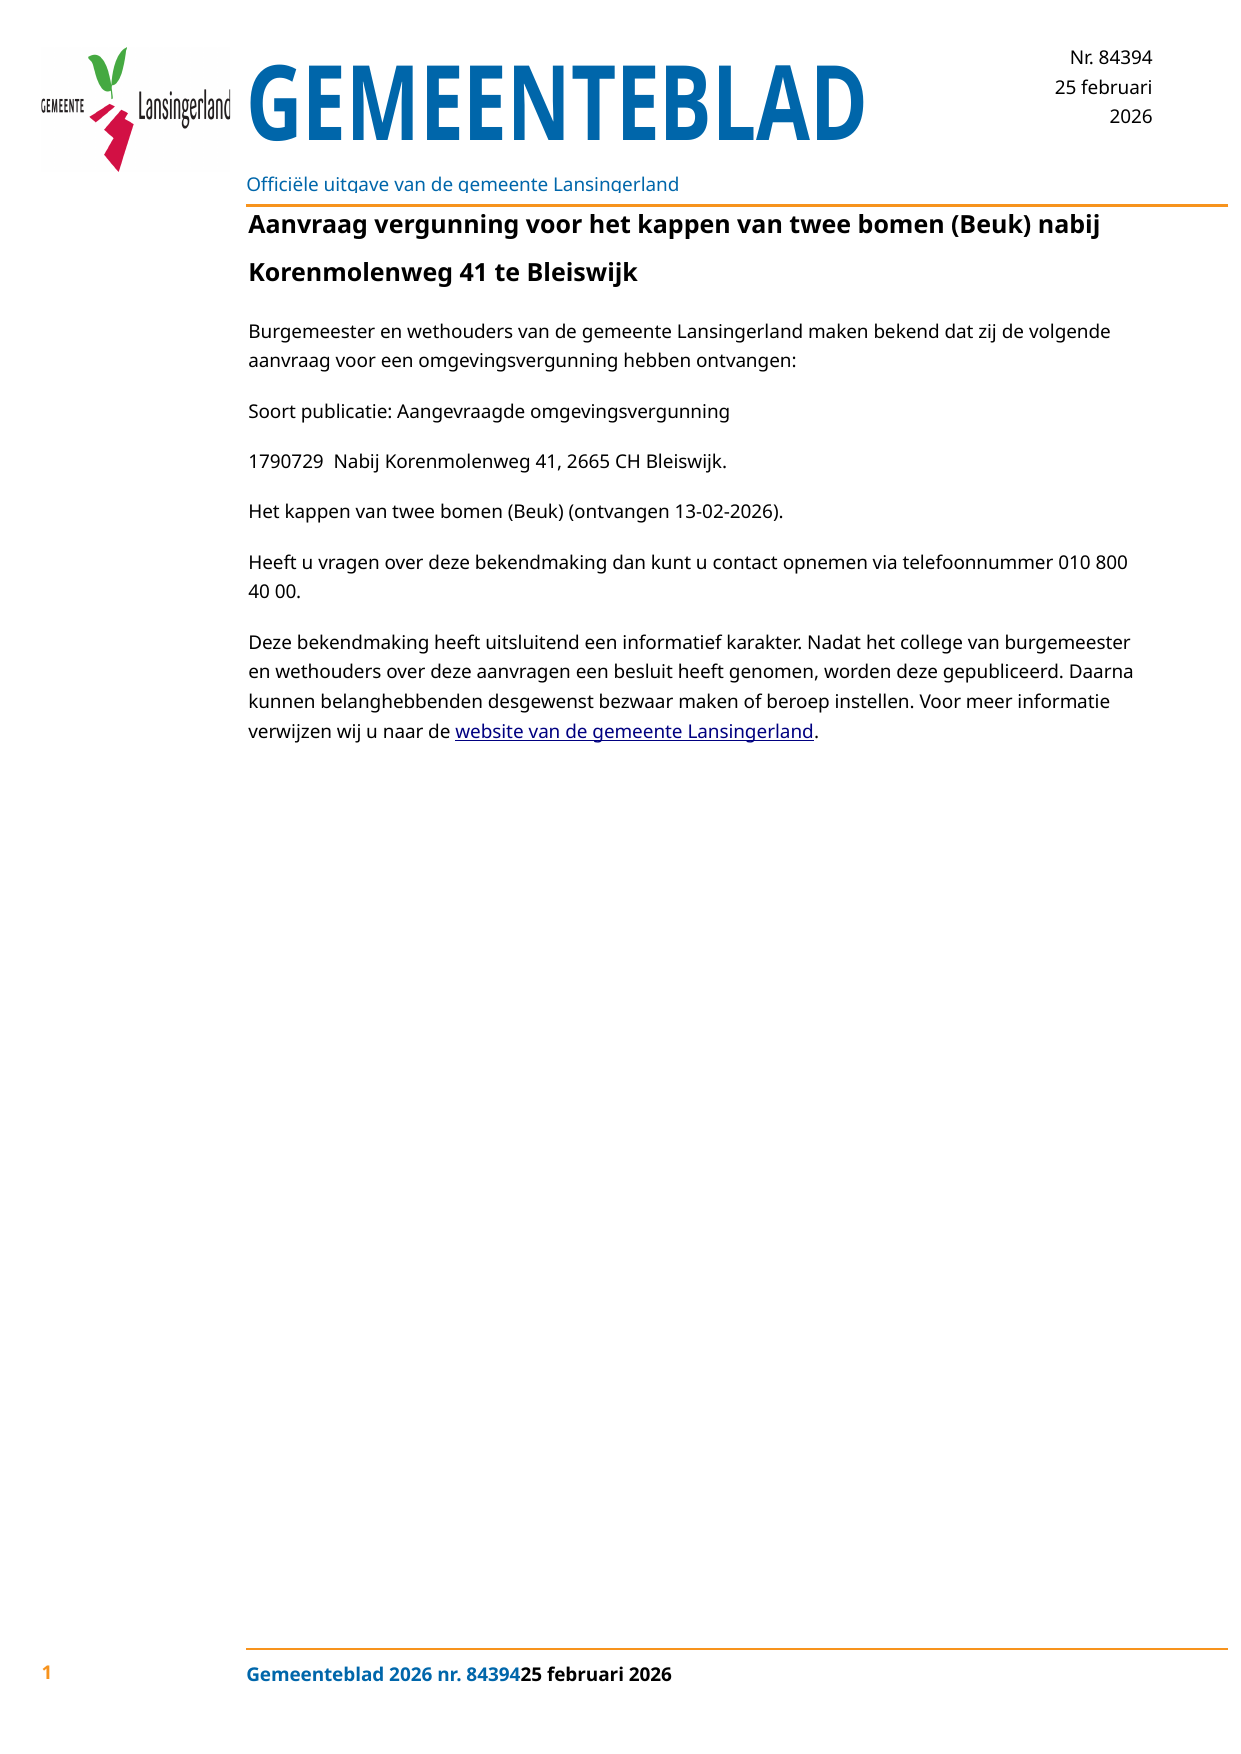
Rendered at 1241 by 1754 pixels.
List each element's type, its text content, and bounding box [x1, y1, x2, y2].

text Burgemeester en wethouders van de gemeente Lansingerland maken bekend dat zij de volgende aanvraag voor een omgevingsvergunning hebben ontvangen: [248, 318, 1152, 373]
text Het kappen van twee bomen (Beuk) (ontvangen 13-02-2026). [248, 499, 1152, 524]
text Aanvraag vergunning voor het kappen van twee bomen (Beuk) nabij Korenmolenweg 41 te Bleiswijk [248, 207, 1152, 288]
text Deze bekendmaking heeft uitsluitend een informatief karakter. Nadat het college van burgemeester en wethouders over deze aanvragen een besluit heeft genomen, worden deze gepubliceerd. Daarna kunnen belanghebbenden desgewenst bezwaar maken of beroep instellen. Voor meer informatie verwijzen wij u naar de website van de gemeente Lansingerland. [248, 629, 1152, 744]
text 1790729 Nabij Korenmolenweg 41, 2665 CH Bleiswijk. [248, 448, 1152, 474]
text Soort publicatie: Aangevraagde omgevingsvergunning [248, 398, 1152, 424]
picture [41, 47, 231, 172]
text Heeft u vragen over deze bekendmaking dan kunt u contact opnemen via telefoonnummer 010 800 40 00. [248, 549, 1152, 604]
